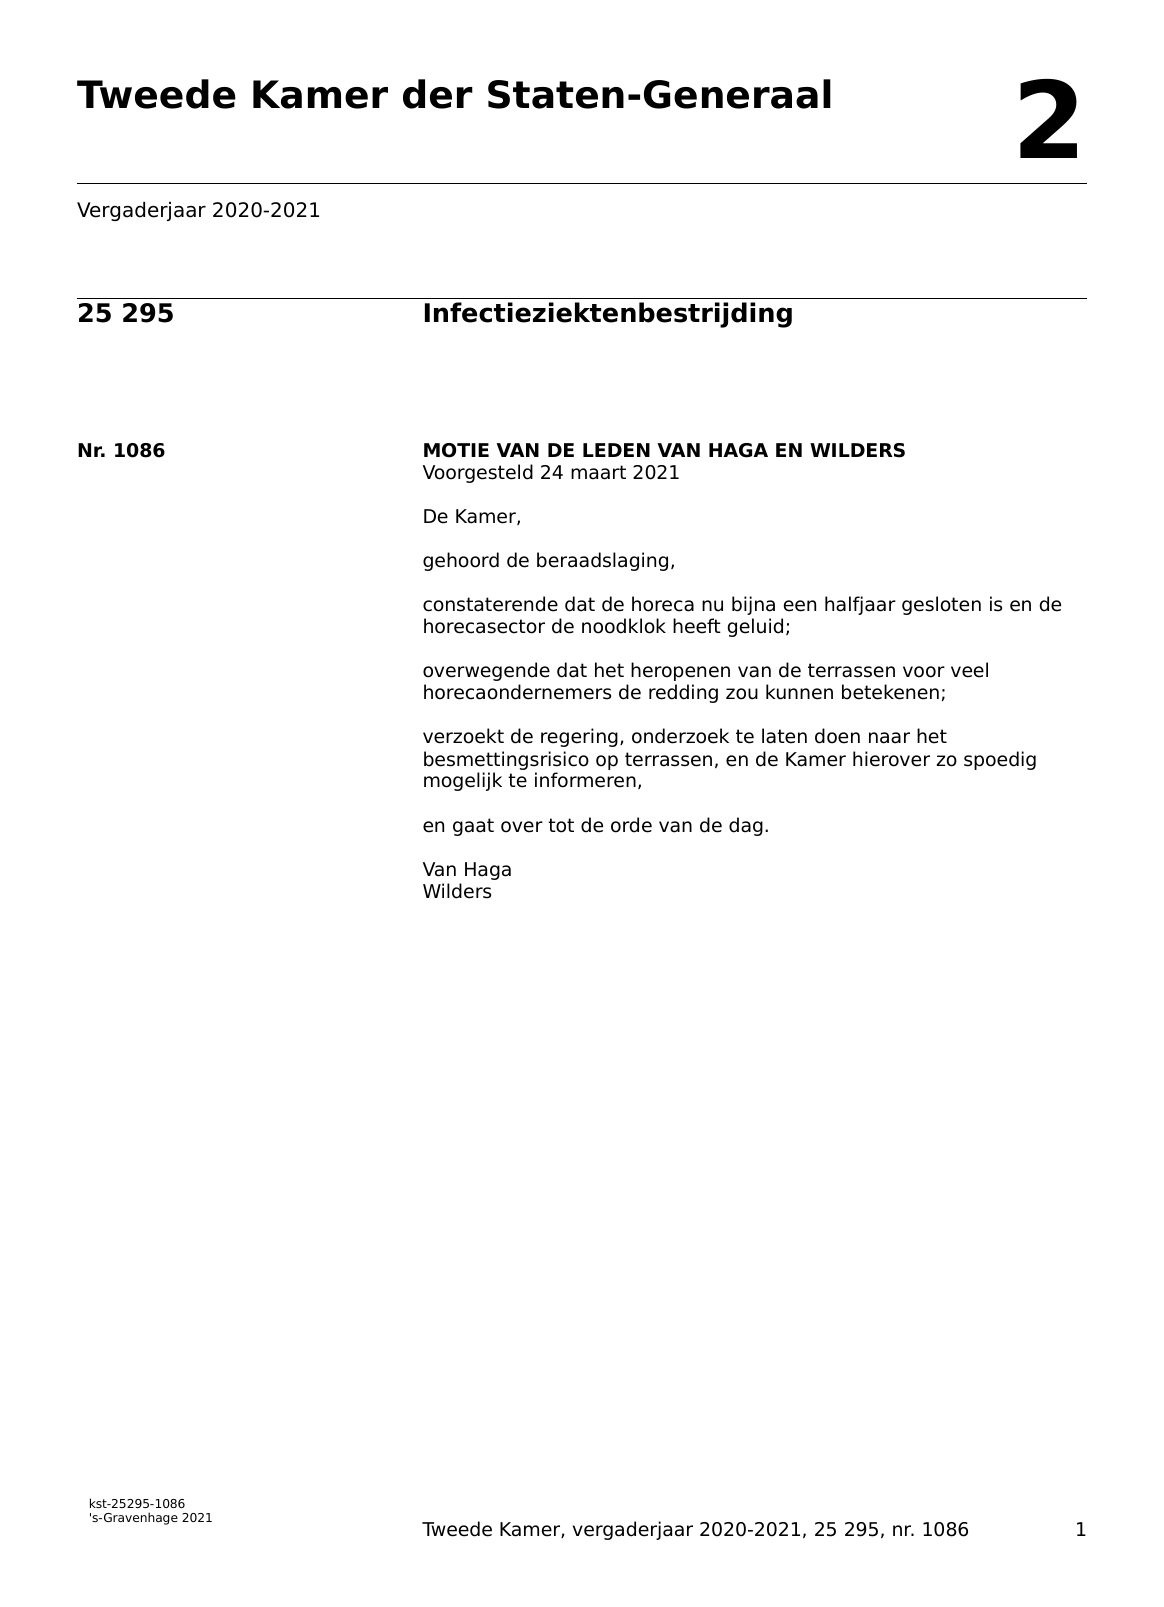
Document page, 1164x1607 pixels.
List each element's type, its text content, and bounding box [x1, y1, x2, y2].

text 's-Gravenhage 2021 [88, 1511, 323, 1525]
subtitle 25 295 Infectieziektenbestrijding [77, 299, 1087, 329]
text Van Haga [422, 859, 1087, 881]
table_header 2 [886, 59, 1087, 183]
subtitle Nr. 1086 MOTIE VAN DE LEDEN VAN HAGA EN WILDERS [77, 440, 1087, 462]
text overwegende dat het heropenen van de terrassen voor veel horecaondernemers de redding zou kunnen betekenen; [422, 660, 1087, 704]
text Wilders [422, 881, 1087, 903]
text kst-25295-1086 [88, 1497, 323, 1511]
text De Kamer, [422, 506, 1087, 528]
text constaterende dat de horeca nu bijna een halfjaar gesloten is en de horecasector de noodklok heeft geluid; [422, 594, 1087, 638]
text en gaat over tot de orde van de dag. [422, 814, 1087, 837]
table_header Tweede Kamer der Staten-Generaal [77, 59, 886, 183]
table_cell Vergaderjaar 2020-2021 [77, 184, 1087, 298]
text verzoekt de regering, onderzoek te laten doen naar het besmettingsrisico op terrassen, en de Kamer hierover zo spoedig mogelijk te informeren, [422, 726, 1087, 792]
text gehoord de beraadslaging, [422, 550, 1087, 572]
text Voorgesteld 24 maart 2021 [422, 462, 1087, 484]
